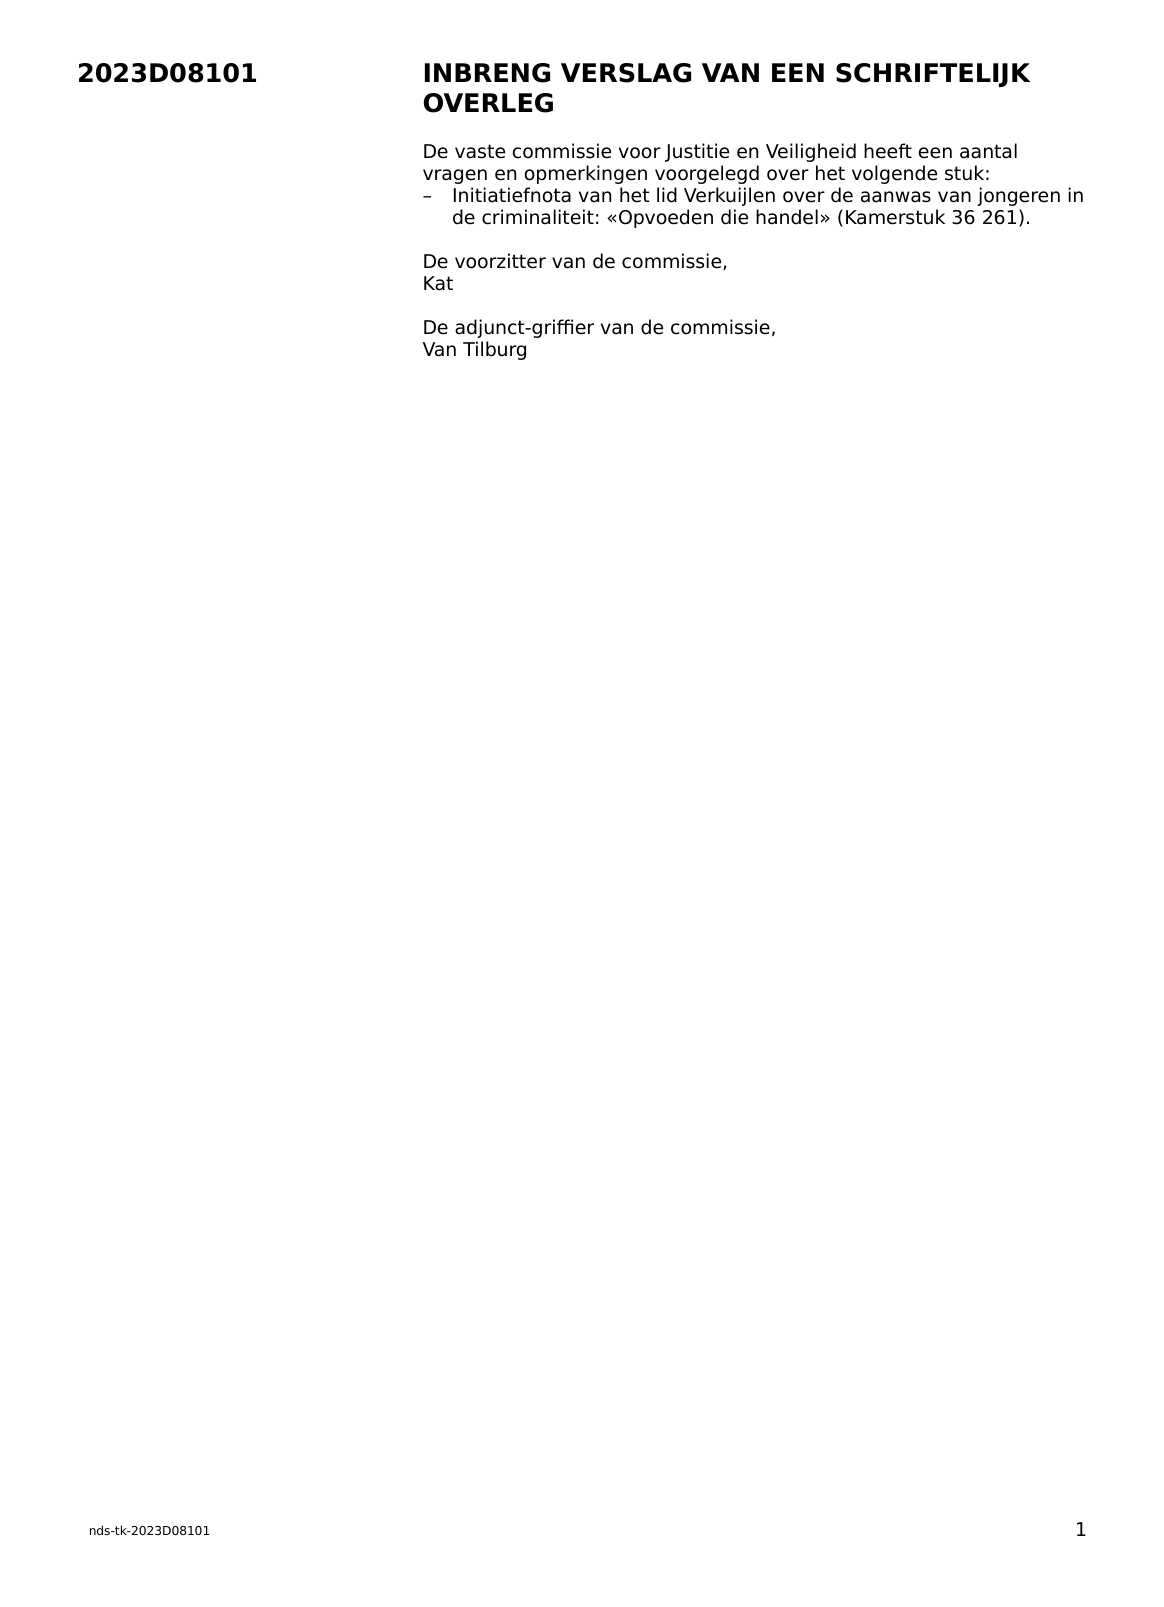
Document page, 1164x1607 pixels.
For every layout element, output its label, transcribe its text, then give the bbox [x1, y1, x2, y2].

text De vaste commissie voor Justitie en Veiligheid heeft een aantal vragen en opmerkingen voorgelegd over het volgende stuk: [422, 141, 1087, 184]
text nds-tk-2023D08101 [88, 1524, 323, 1538]
text Van Tilburg [422, 339, 1087, 361]
text 2023D08101 INBRENG VERSLAG VAN EEN SCHRIFTELIJK OVERLEG [77, 59, 1087, 118]
text De adjunct-griffier van de commissie, [422, 317, 1087, 339]
text – Initiatiefnota van het lid Verkuijlen over de aanwas van jongeren in de criminaliteit: «Opvoeden die handel» (Kamerstuk 36 261). [422, 184, 1087, 228]
text De voorzitter van de commissie, [422, 251, 1087, 273]
text Kat [422, 273, 1087, 295]
